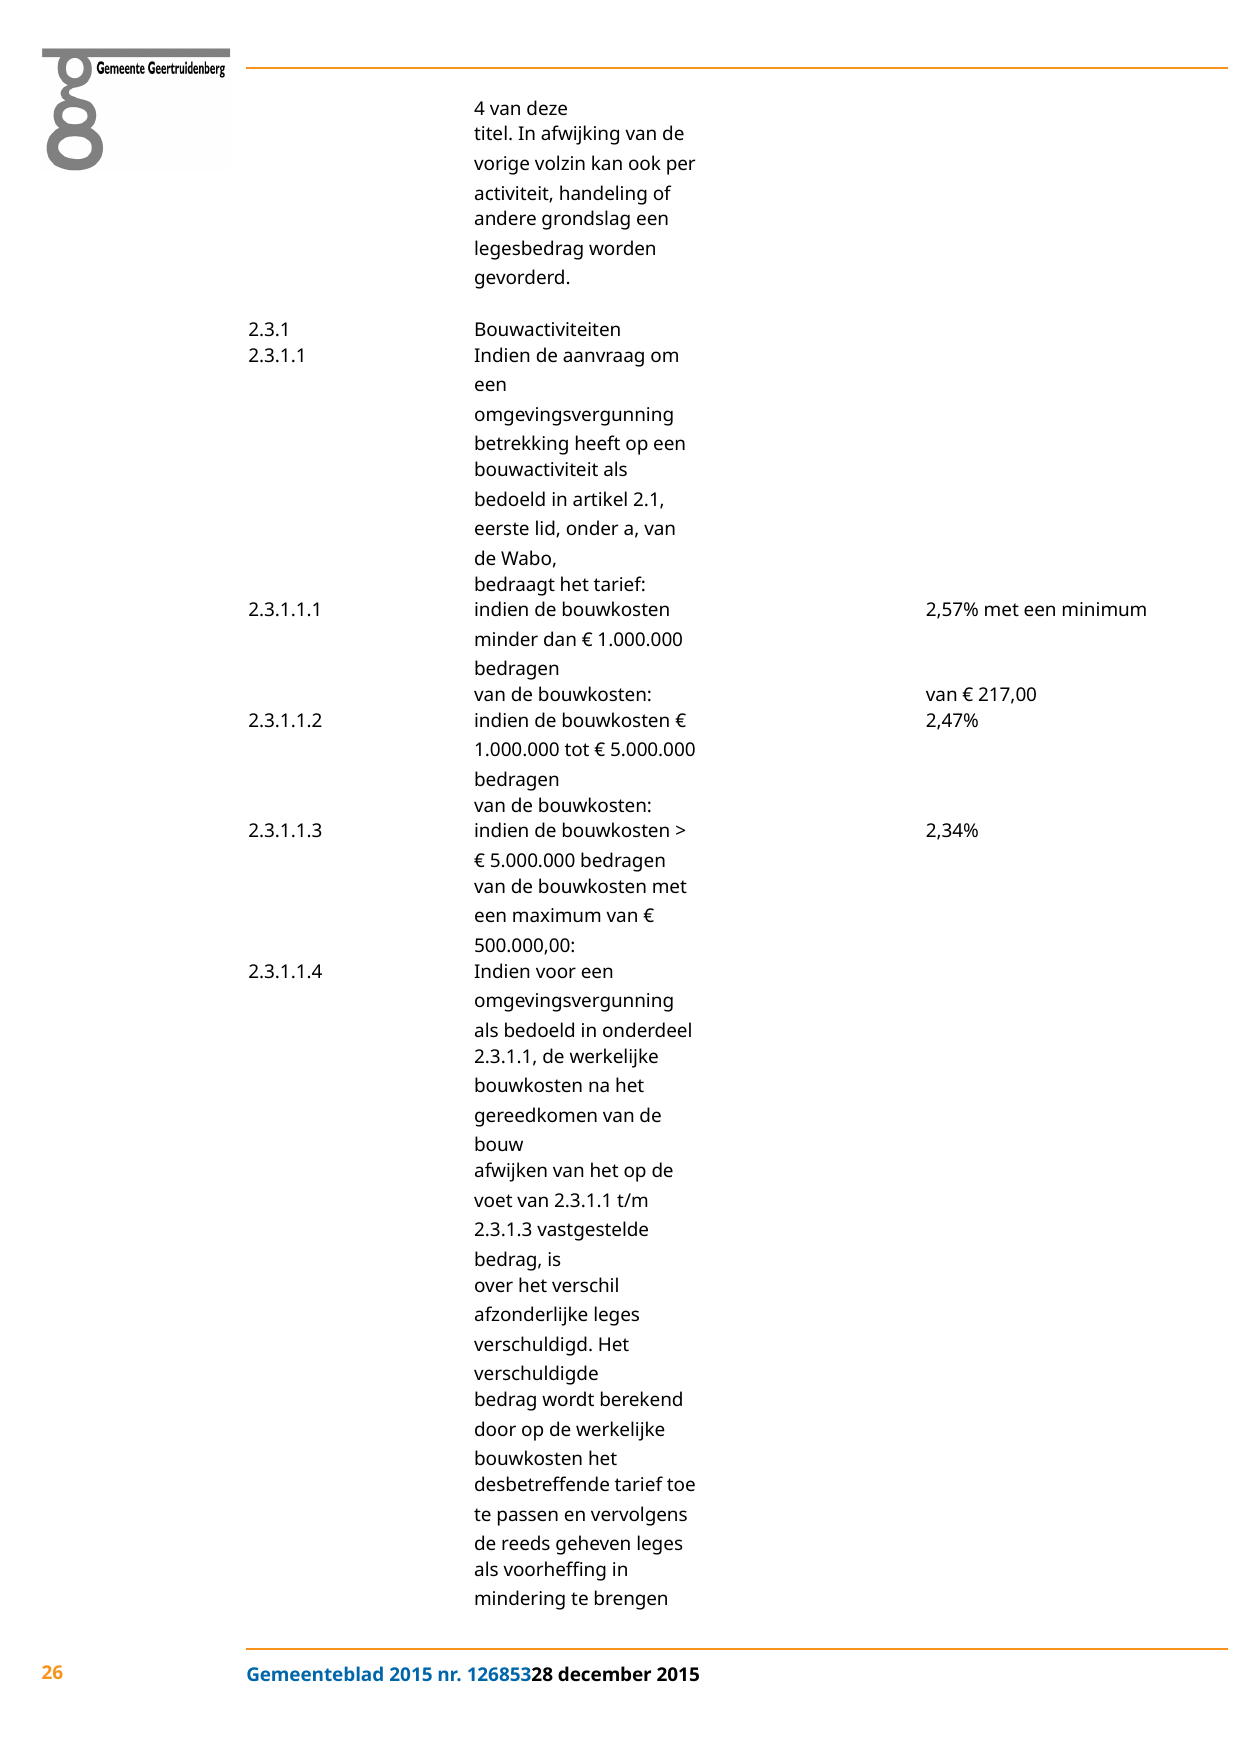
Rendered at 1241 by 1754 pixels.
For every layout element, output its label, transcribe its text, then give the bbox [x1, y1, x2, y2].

table_cell [700, 1157, 926, 1272]
table_cell [248, 290, 474, 316]
table_cell bedraagt het tarief: [474, 571, 700, 596]
table_cell als voorheffing in mindering te brengen [474, 1556, 700, 1611]
table_cell 2,57% met een minimum [926, 596, 1152, 681]
table_cell [700, 1471, 926, 1556]
table_cell [700, 1386, 926, 1471]
table_cell [248, 1157, 474, 1272]
table_cell [700, 95, 926, 121]
table_cell [926, 1043, 1152, 1157]
table_cell bouwactiviteit als bedoeld in artikel 2.1, eerste lid, onder a, van de Wabo, [474, 456, 700, 571]
table_cell [700, 571, 926, 596]
table_cell [248, 121, 474, 205]
table_cell [926, 342, 1152, 456]
table_cell andere grondslag een legesbedrag worden gevorderd. [474, 205, 700, 290]
table_cell [700, 873, 926, 958]
table_cell [248, 571, 474, 596]
table_cell [248, 1272, 474, 1386]
table_cell 2.3.1.1.1 [248, 596, 474, 681]
table_cell [248, 95, 474, 121]
table_cell [926, 1272, 1152, 1386]
table_cell [700, 342, 926, 456]
table_cell [700, 290, 926, 316]
table_cell [700, 792, 926, 818]
table_cell Bouwactiviteiten [474, 316, 700, 342]
table_cell 2.3.1.1.4 [248, 958, 474, 1043]
table_cell [926, 95, 1152, 121]
table_cell bedrag wordt berekend door op de werkelijke bouwkosten het [474, 1386, 700, 1471]
table_cell van de bouwkosten: [474, 681, 700, 707]
table_cell [474, 290, 700, 316]
table_cell [700, 818, 926, 873]
table_cell afwijken van het op de voet van 2.3.1.1 t/m 2.3.1.3 vastgestelde bedrag, is [474, 1157, 700, 1272]
table_cell van de bouwkosten: [474, 792, 700, 818]
table_cell 2,47% [926, 707, 1152, 792]
table_cell [700, 1272, 926, 1386]
table_cell [700, 456, 926, 571]
table_cell desbetreffende tarief toe te passen en vervolgens de reeds geheven leges [474, 1471, 700, 1556]
table_cell 2.3.1.1 [248, 342, 474, 456]
table_cell [926, 205, 1152, 290]
table_cell [926, 1556, 1152, 1611]
table_cell [926, 792, 1152, 818]
table_cell [926, 958, 1152, 1043]
picture [41, 47, 231, 172]
table_cell Indien voor een omgevingsvergunning als bedoeld in onderdeel [474, 958, 700, 1043]
table_cell 2,34% [926, 818, 1152, 873]
table_cell [700, 681, 926, 707]
table_cell Indien de aanvraag om een omgevingsvergunning betrekking heeft op een [474, 342, 700, 456]
table_cell [700, 596, 926, 681]
table_cell indien de bouwkosten minder dan € 1.000.000 bedragen [474, 596, 700, 681]
table_cell van € 217,00 [926, 681, 1152, 707]
table_cell 2.3.1.1, de werkelijke bouwkosten na het gereedkomen van de bouw [474, 1043, 700, 1157]
table_cell 4 van deze [474, 95, 700, 121]
table_cell [248, 205, 474, 290]
table_cell [926, 290, 1152, 316]
table_cell [926, 316, 1152, 342]
table_cell [926, 1386, 1152, 1471]
table_cell [700, 1556, 926, 1611]
table_cell [926, 873, 1152, 958]
table_cell [700, 205, 926, 290]
table_cell 2.3.1.1.3 [248, 818, 474, 873]
table_cell [926, 571, 1152, 596]
table_cell 2.3.1.1.2 [248, 707, 474, 792]
table_cell [926, 456, 1152, 571]
table_cell [248, 456, 474, 571]
table_cell indien de bouwkosten € 1.000.000 tot € 5.000.000 bedragen [474, 707, 700, 792]
table_cell over het verschil afzonderlijke leges verschuldigd. Het verschuldigde [474, 1272, 700, 1386]
table_cell titel. In afwijking van de vorige volzin kan ook per activiteit, handeling of [474, 121, 700, 205]
table_cell [926, 1471, 1152, 1556]
table_cell [700, 707, 926, 792]
table_cell [248, 792, 474, 818]
table_cell [926, 1157, 1152, 1272]
table_cell [248, 1043, 474, 1157]
table_cell 2.3.1 [248, 316, 474, 342]
table_cell indien de bouwkosten > € 5.000.000 bedragen [474, 818, 700, 873]
table_cell [248, 1471, 474, 1556]
table_cell [926, 121, 1152, 205]
table_cell [700, 316, 926, 342]
table_cell [248, 873, 474, 958]
table_cell [248, 681, 474, 707]
table_cell van de bouwkosten met een maximum van € 500.000,00: [474, 873, 700, 958]
table_cell [248, 1386, 474, 1471]
table_cell [700, 958, 926, 1043]
table_cell [700, 121, 926, 205]
table_cell [700, 1043, 926, 1157]
table_cell [248, 1556, 474, 1611]
